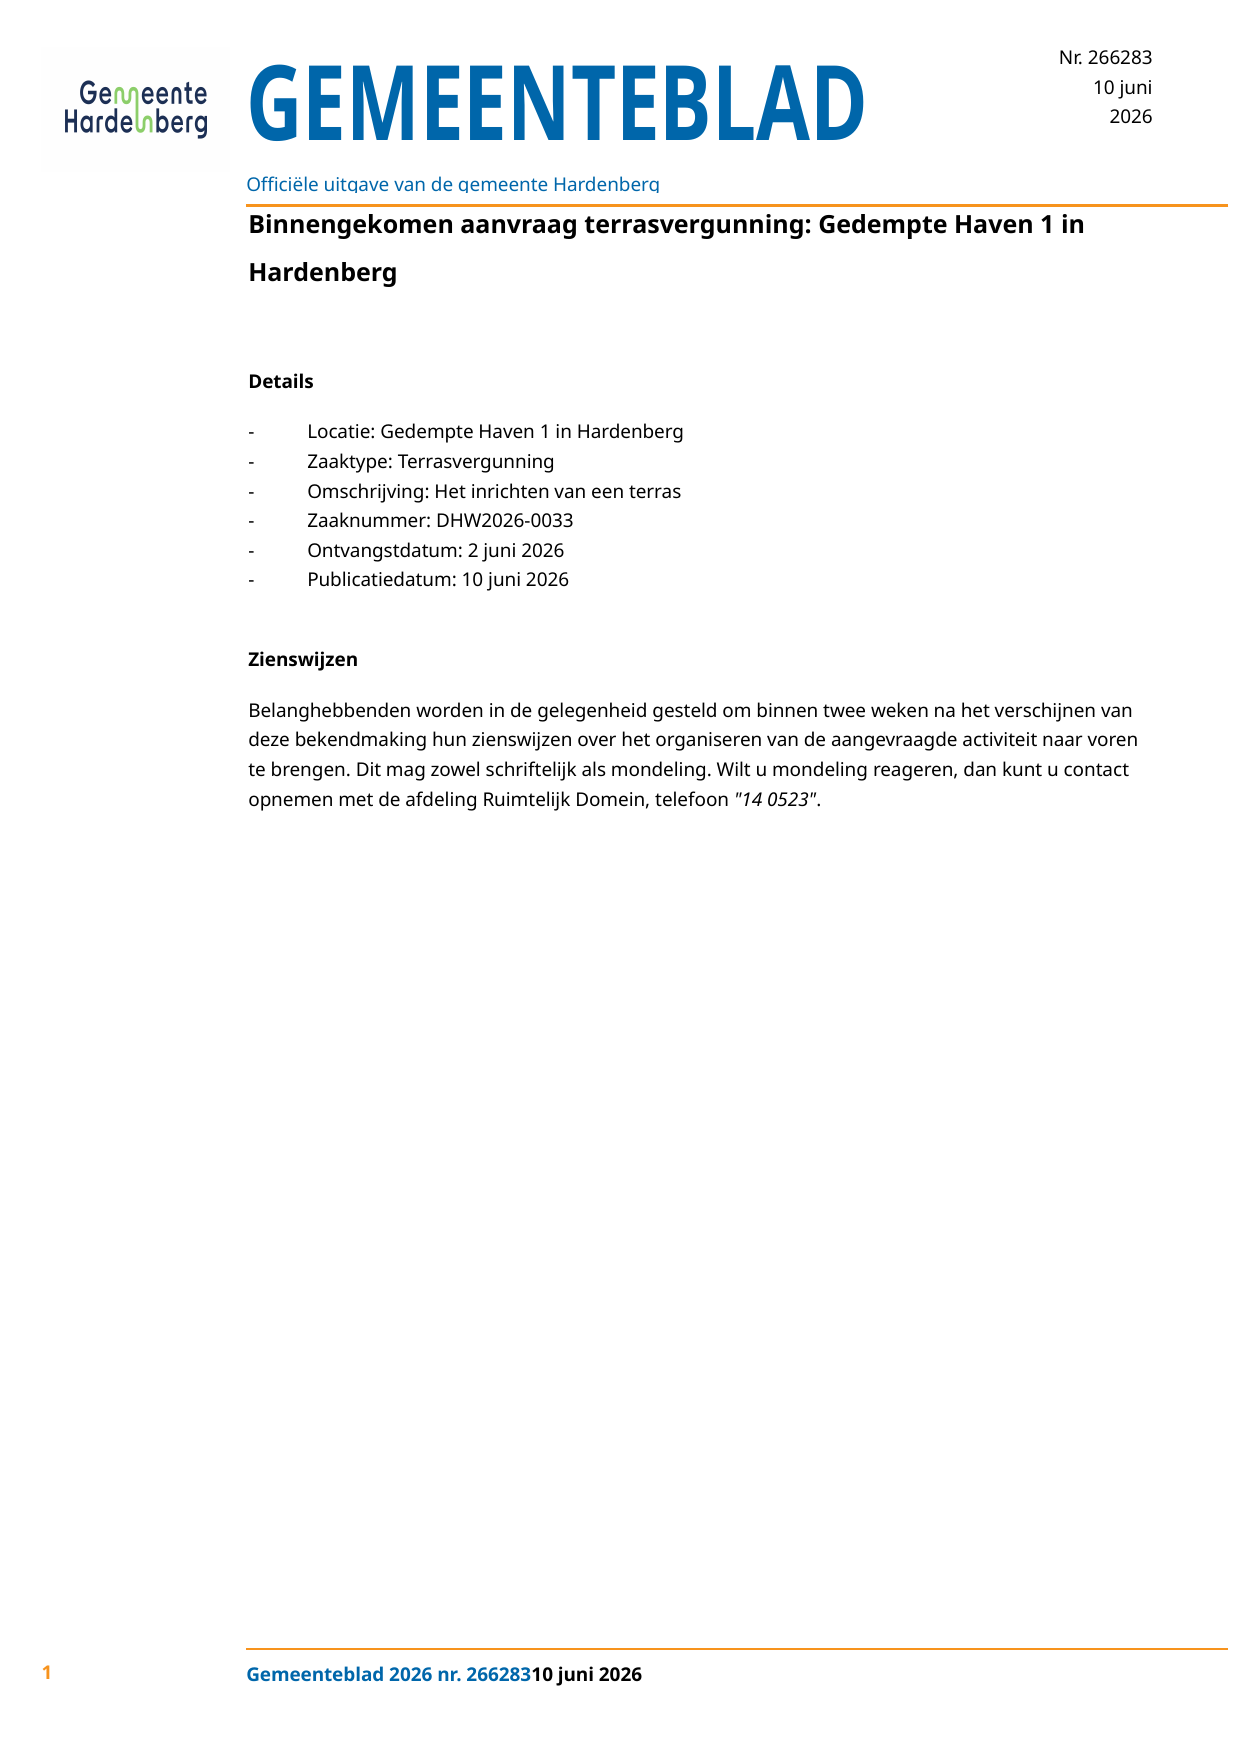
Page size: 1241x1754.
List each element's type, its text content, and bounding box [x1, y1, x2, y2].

text Details [248, 368, 1152, 394]
text Zienswijzen [248, 647, 1152, 672]
text Binnengekomen aanvraag terrasvergunning: Gedempte Haven 1 in Hardenberg [248, 207, 1152, 288]
picture [41, 47, 231, 172]
list Zaaknummer: DHW2026-0033 [248, 507, 1152, 533]
list Omschrijving: Het inrichten van een terras [248, 478, 1152, 504]
list Locatie: Gedempte Haven 1 in Hardenberg [248, 419, 1152, 444]
list Ontvangstdatum: 2 juni 2026 [248, 537, 1152, 563]
list Zaaktype: Terrasvergunning [248, 448, 1152, 474]
list Publicatiedatum: 10 juni 2026 [248, 567, 1152, 592]
text Belanghebbenden worden in de gelegenheid gesteld om binnen twee weken na het verschijnen van deze bekendmaking hun zienswijzen over het organiseren van de aangevraagde activiteit naar voren te brengen. Dit mag zowel schriftelijk als mondeling. Wilt u mondeling reageren, dan kunt u contact opnemen met de afdeling Ruimtelijk Domein, telefoon "14 0523". [248, 697, 1152, 812]
